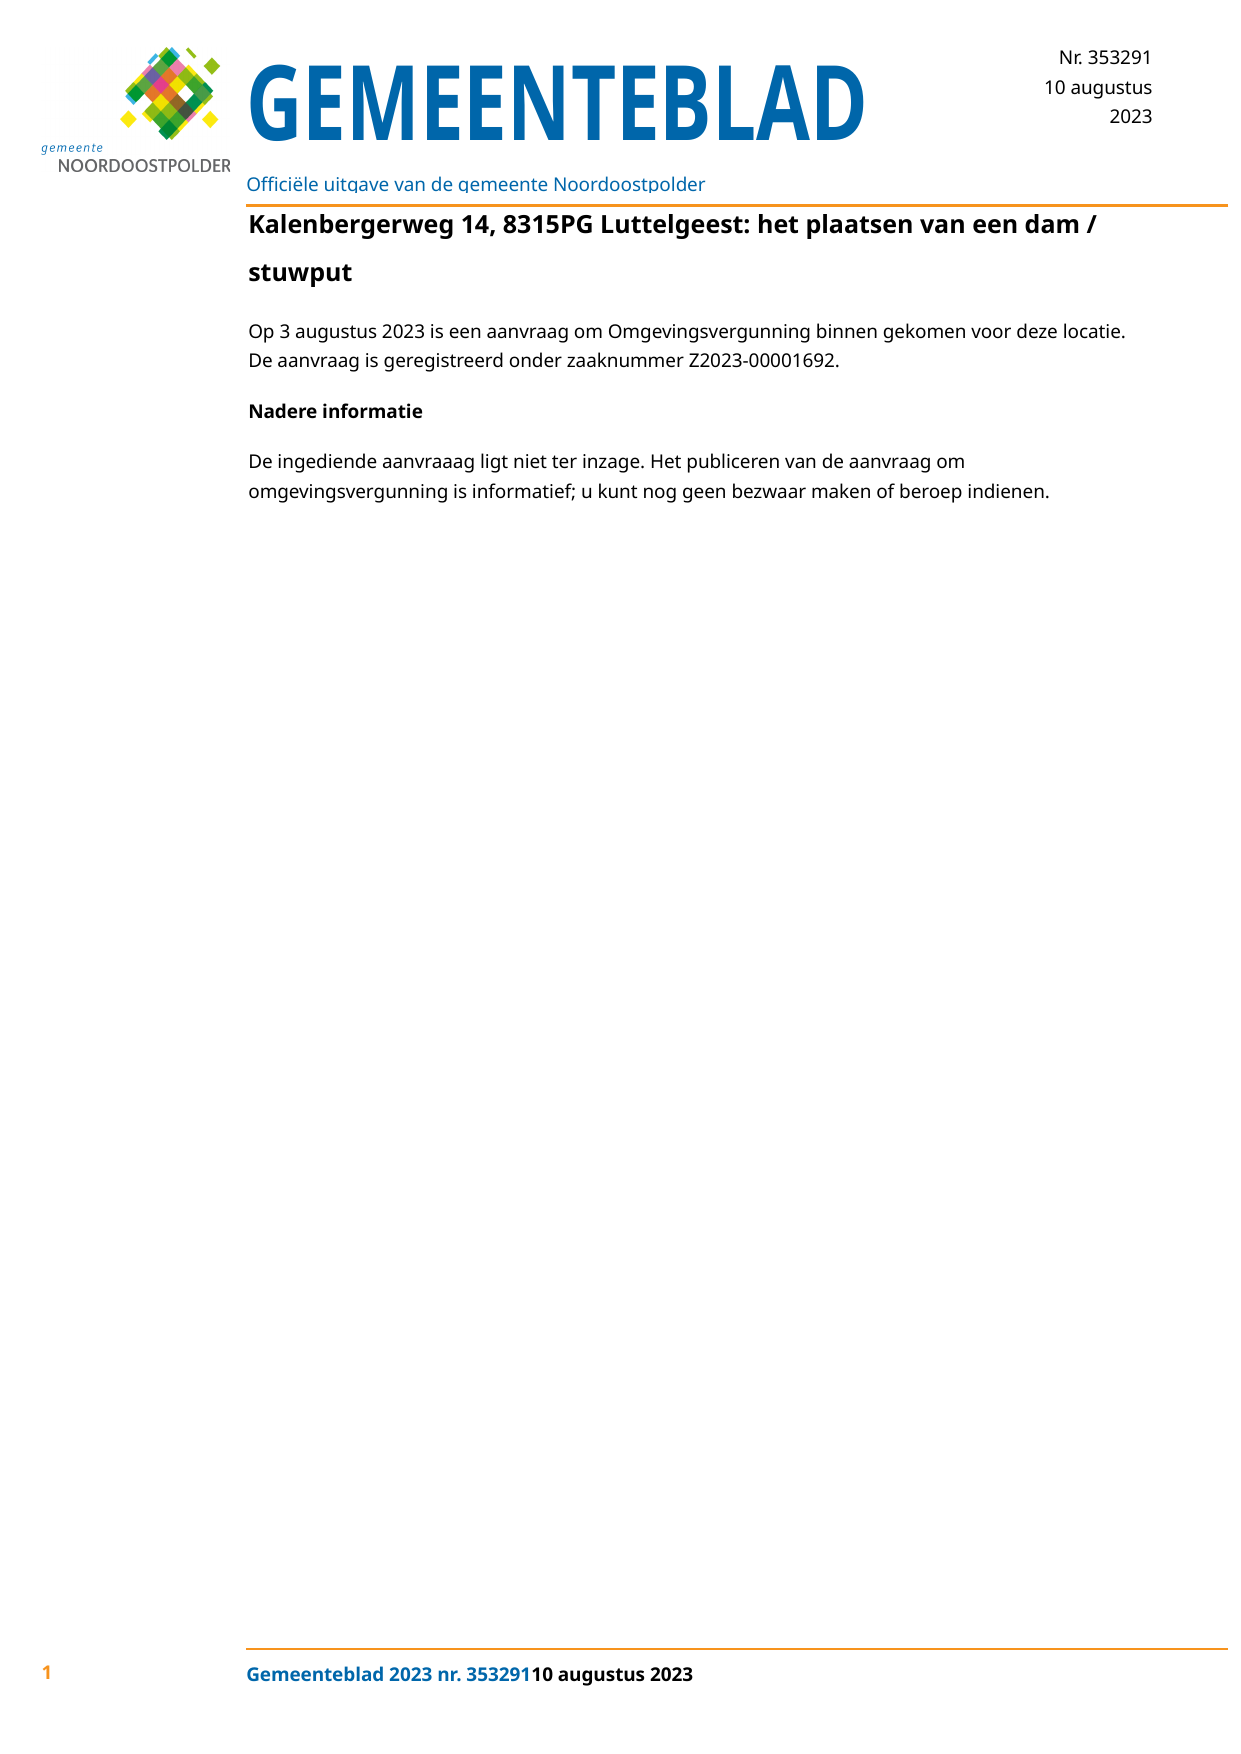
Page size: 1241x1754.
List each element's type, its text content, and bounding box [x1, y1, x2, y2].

picture [41, 47, 231, 172]
text Op 3 augustus 2023 is een aanvraag om Omgevingsvergunning binnen gekomen voor deze locatie. De aanvraag is geregistreerd onder zaaknummer Z2023-00001692. [248, 318, 1152, 373]
text Nadere informatie [248, 398, 1152, 424]
text De ingediende aanvraaag ligt niet ter inzage. Het publiceren van de aanvraag om omgevingsvergunning is informatief; u kunt nog geen bezwaar maken of beroep indienen. [248, 448, 1152, 504]
text Kalenbergerweg 14, 8315PG Luttelgeest: het plaatsen van een dam / stuwput [248, 207, 1152, 288]
